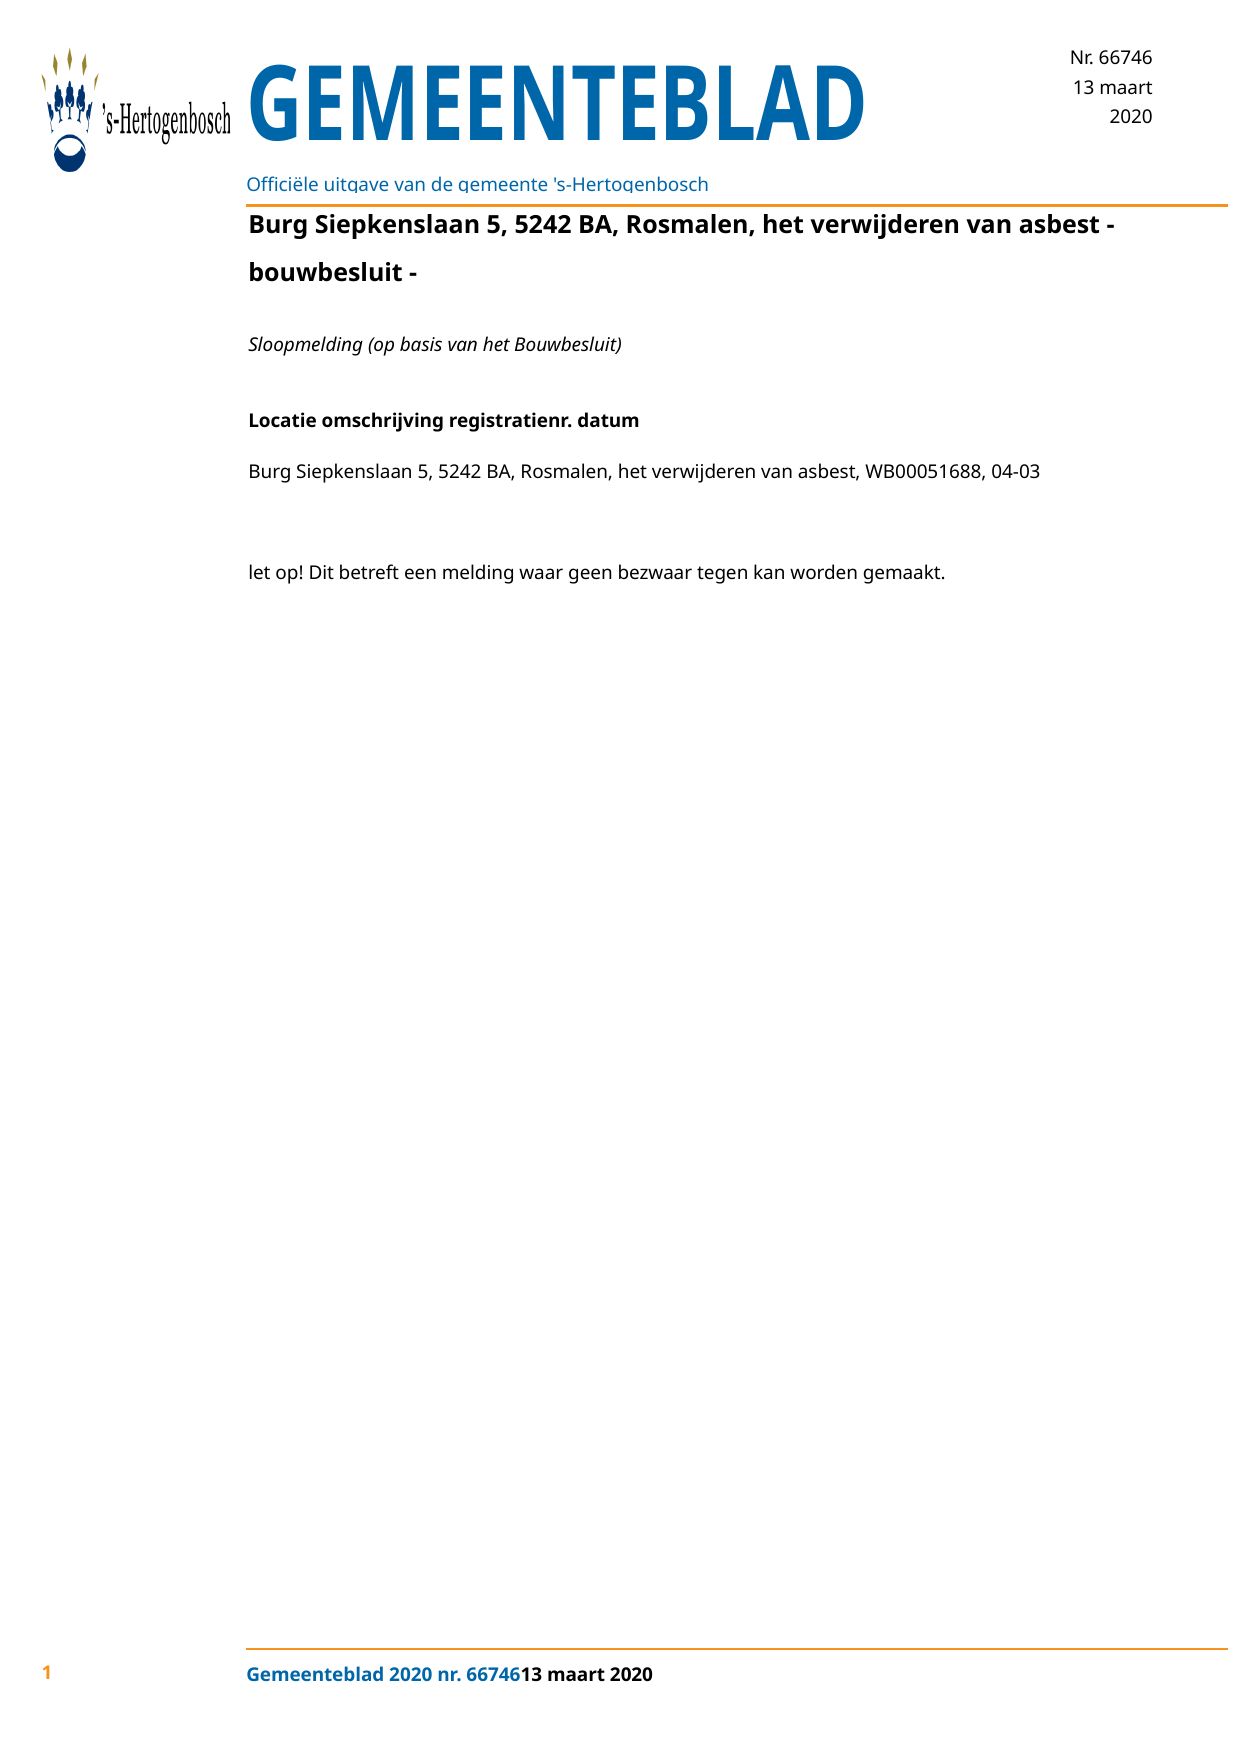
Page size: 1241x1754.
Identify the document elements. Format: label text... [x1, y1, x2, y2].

text Sloopmelding (op basis van het Bouwbesluit) [248, 331, 1152, 357]
text Locatie omschrijving registratienr. datum [248, 408, 1152, 433]
text Burg Siepkenslaan 5, 5242 BA, Rosmalen, het verwijderen van asbest - bouwbesluit - [248, 207, 1152, 288]
text Burg Siepkenslaan 5, 5242 BA, Rosmalen, het verwijderen van asbest, WB00051688, 04-03 [248, 458, 1152, 484]
picture [41, 47, 231, 172]
text let op! Dit betreft een melding waar geen bezwaar tegen kan worden gemaakt. [248, 559, 1152, 584]
